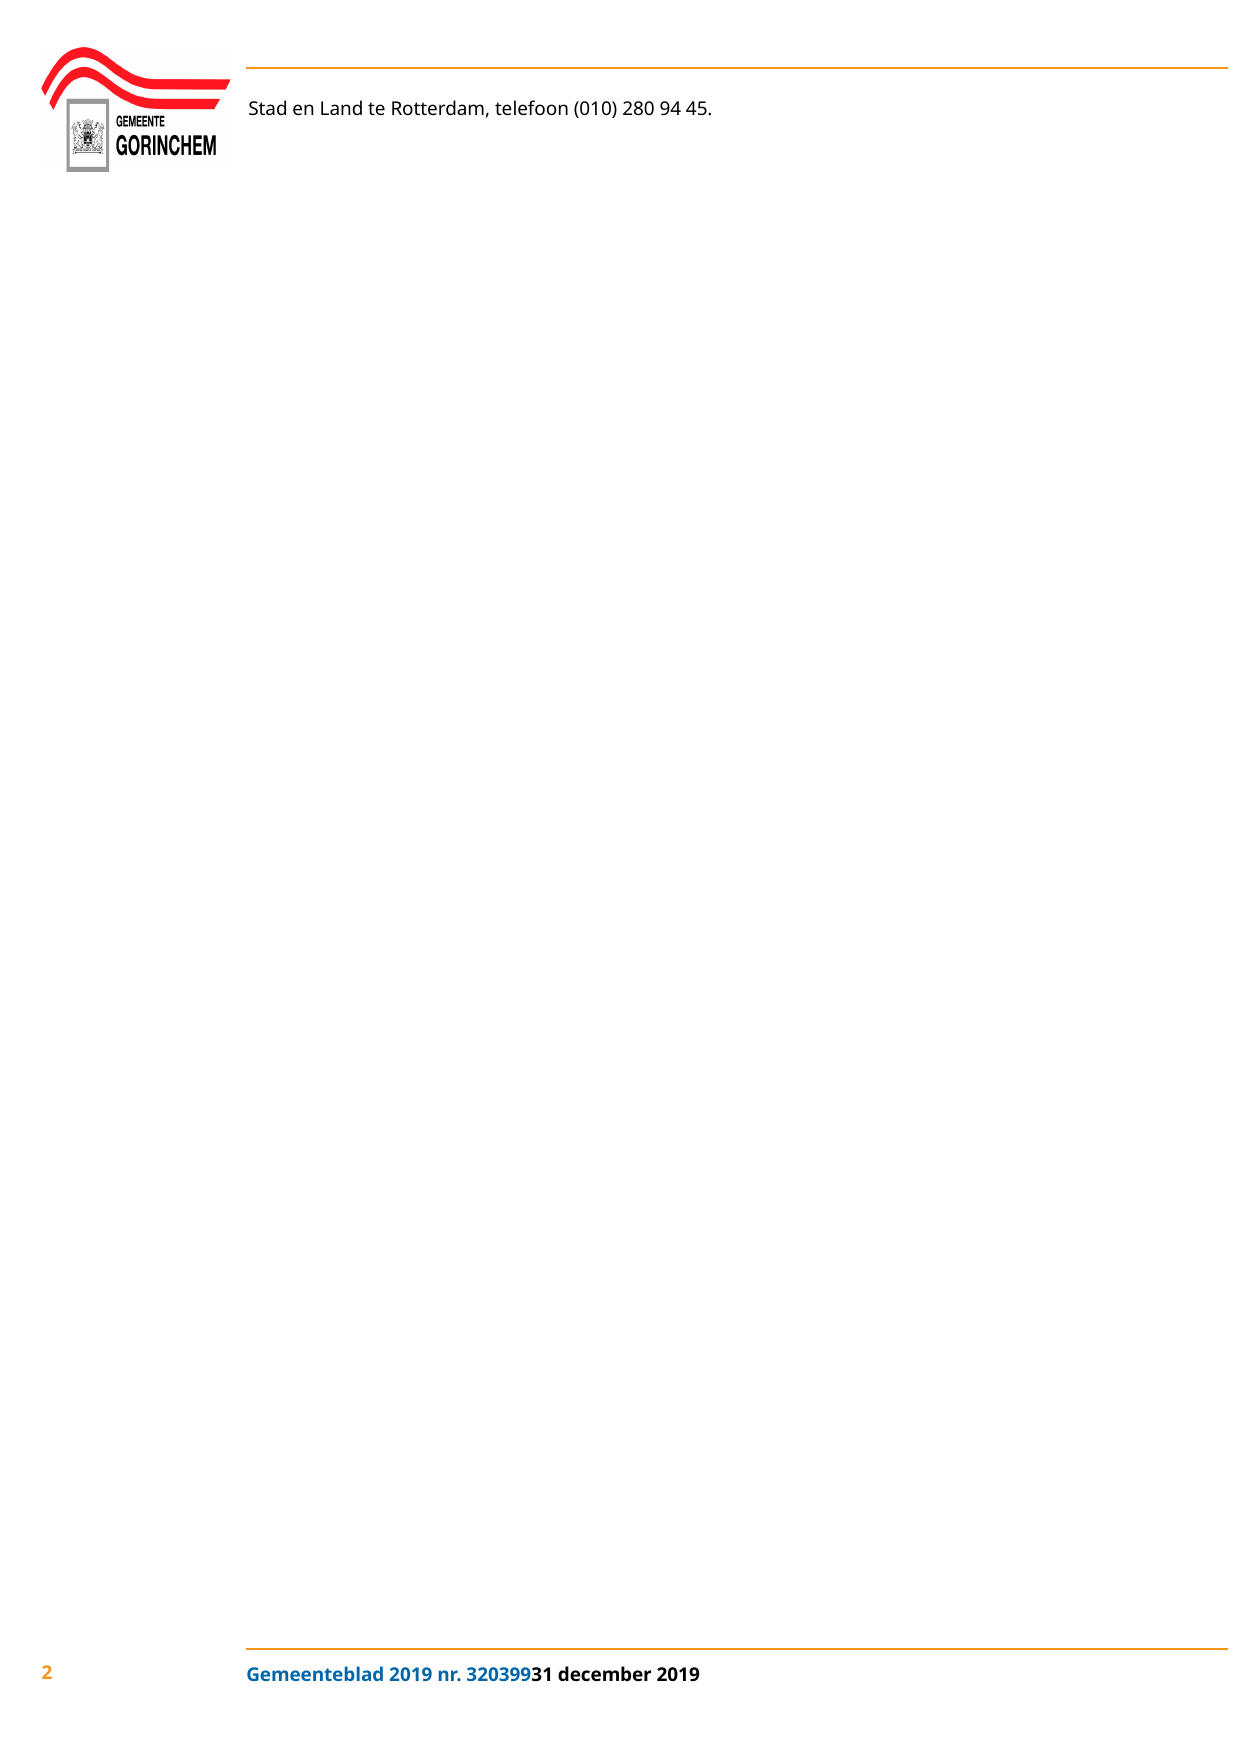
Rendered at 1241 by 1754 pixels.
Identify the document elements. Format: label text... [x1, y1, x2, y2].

text Stad en Land te Rotterdam, telefoon (010) 280 94 45. [248, 95, 1152, 121]
picture [41, 47, 231, 172]
